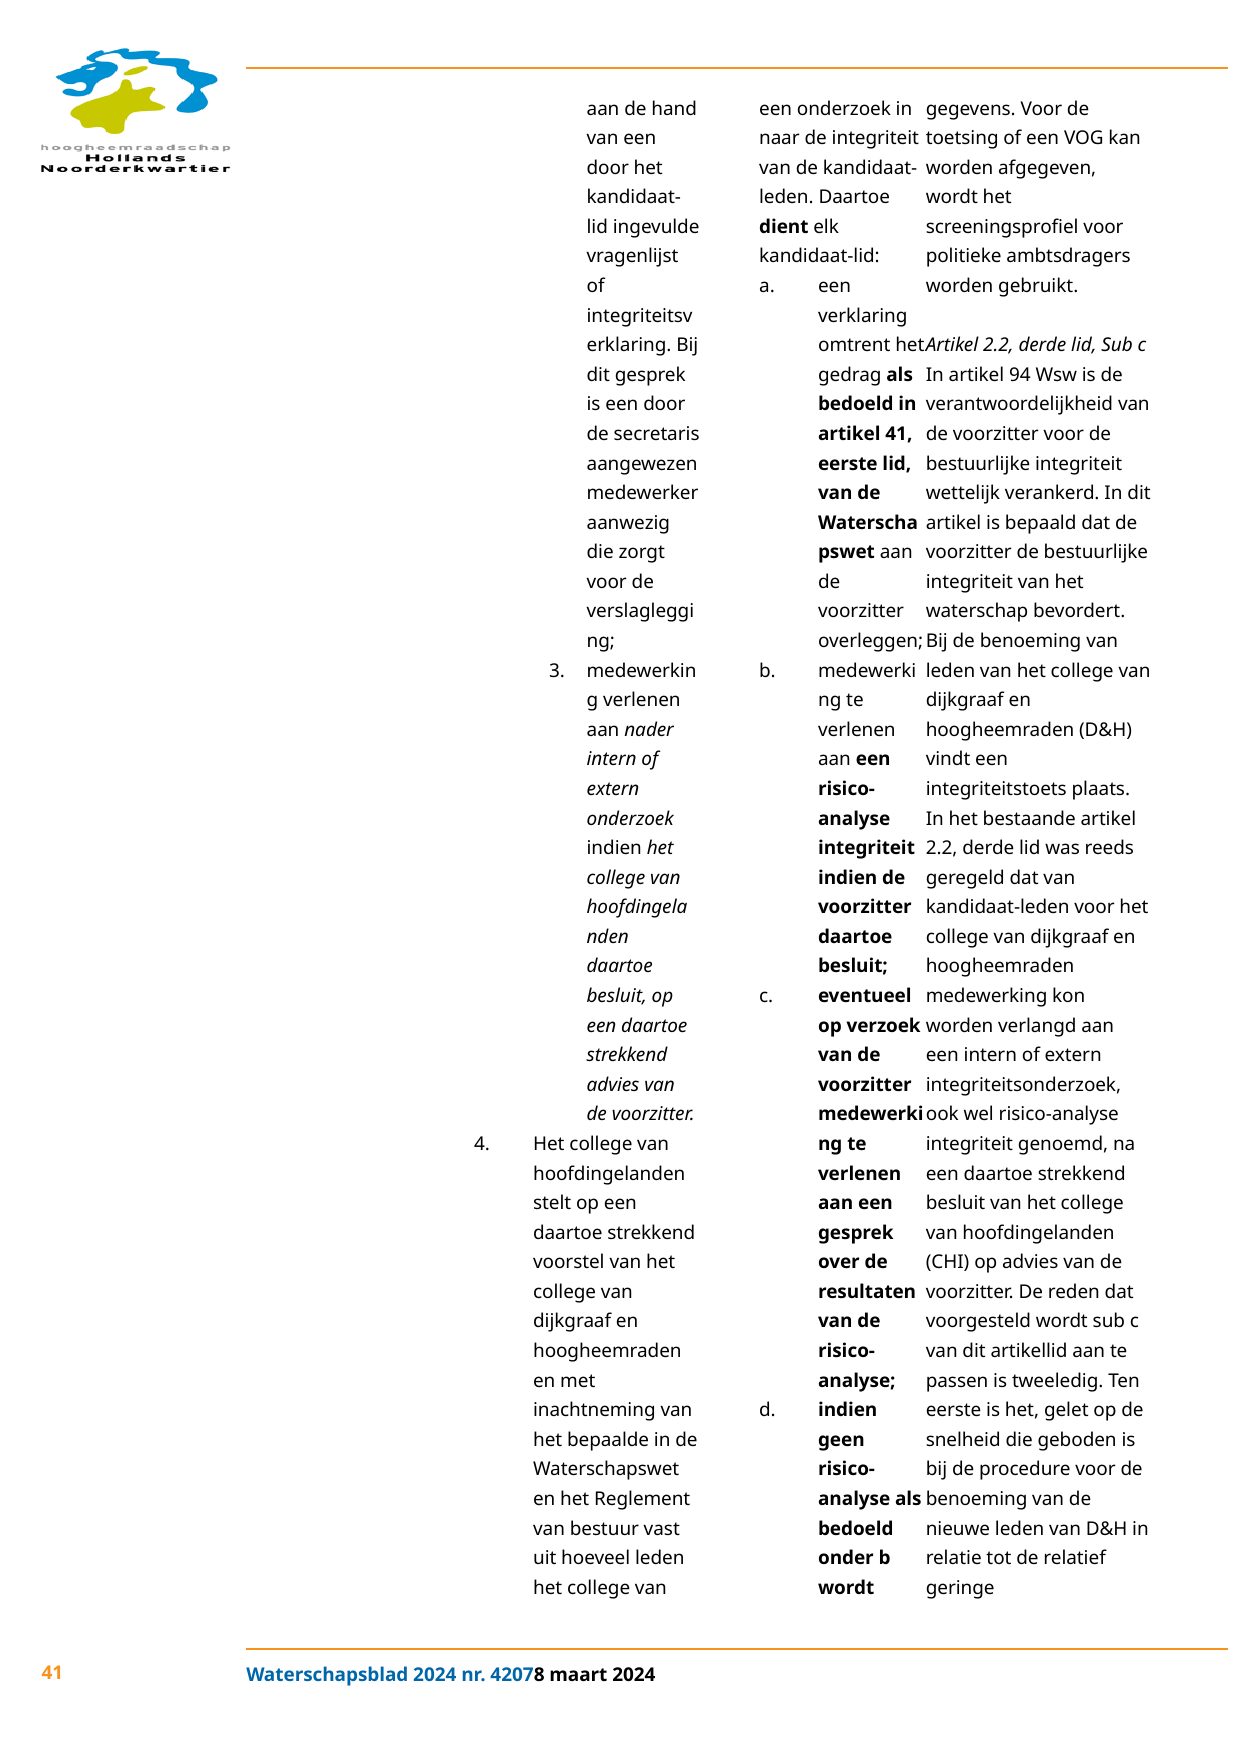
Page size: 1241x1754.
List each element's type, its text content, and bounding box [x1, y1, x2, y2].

table_cell [248, 95, 474, 1600]
table_cell een onderzoek in naar de integriteit van de kandidaat-leden. Daartoe dient elk kandidaat-lid: een verklaring omtrent het gedrag als bedoeld in artikel 41, eerste lid, van de Waterschapswet aan de voorzitter overleggen; medewerking te verlenen aan een risico-analyse integriteit indien de voorzitter daartoe besluit; eventueel op verzoek van de voorzitter medewerking te verlenen aan een gesprek over de resultaten van de risico-analyse; indien geen risico-analyse als bedoeld onder b wordt [700, 95, 926, 1600]
table_cell gegevens. Voor de toetsing of een VOG kan worden afgegeven, wordt het screeningsprofiel voor politieke ambtsdragers worden gebruikt. Artikel 2.2, derde lid, Sub c In artikel 94 Wsw is de verantwoordelijkheid van de voorzitter voor de bestuurlijke integriteit wettelijk verankerd. In dit artikel is bepaald dat de voorzitter de bestuurlijke integriteit van het waterschap bevordert. Bij de benoeming van leden van het college van dijkgraaf en hoogheemraden (D&H) vindt een integriteitstoets plaats. In het bestaande artikel 2.2, derde lid was reeds geregeld dat van kandidaat-leden voor het college van dijkgraaf en hoogheemraden medewerking kon worden verlangd aan een intern of extern integriteitsonderzoek, ook wel risico-analyse integriteit genoemd, na een daartoe strekkend besluit van het college van hoofdingelanden (CHI) op advies van de voorzitter. De reden dat voorgesteld wordt sub c van dit artikellid aan te passen is tweeledig. Ten eerste is het, gelet op de snelheid die geboden is bij de procedure voor de benoeming van de nieuwe leden van D&H in relatie tot de relatief geringe [926, 95, 1152, 1600]
picture [41, 47, 231, 172]
table_cell aan de hand van een door het kandidaat-lid ingevulde vragenlijst of integriteitsverklaring. Bij dit gesprek is een door de secretaris aangewezen medewerker aanwezig die zorgt voor de verslaglegging; medewerking verlenen aan nader intern of extern onderzoek indien het college van hoofdingelanden daartoe besluit, op een daartoe strekkend advies van de voorzitter. Het college van hoofdingelanden stelt op een daartoe strekkend voorstel van het college van dijkgraaf en hoogheemraden en met inachtneming van het bepaalde in de Waterschapswet en het Reglement van bestuur vast uit hoeveel leden het college van [474, 95, 700, 1600]
